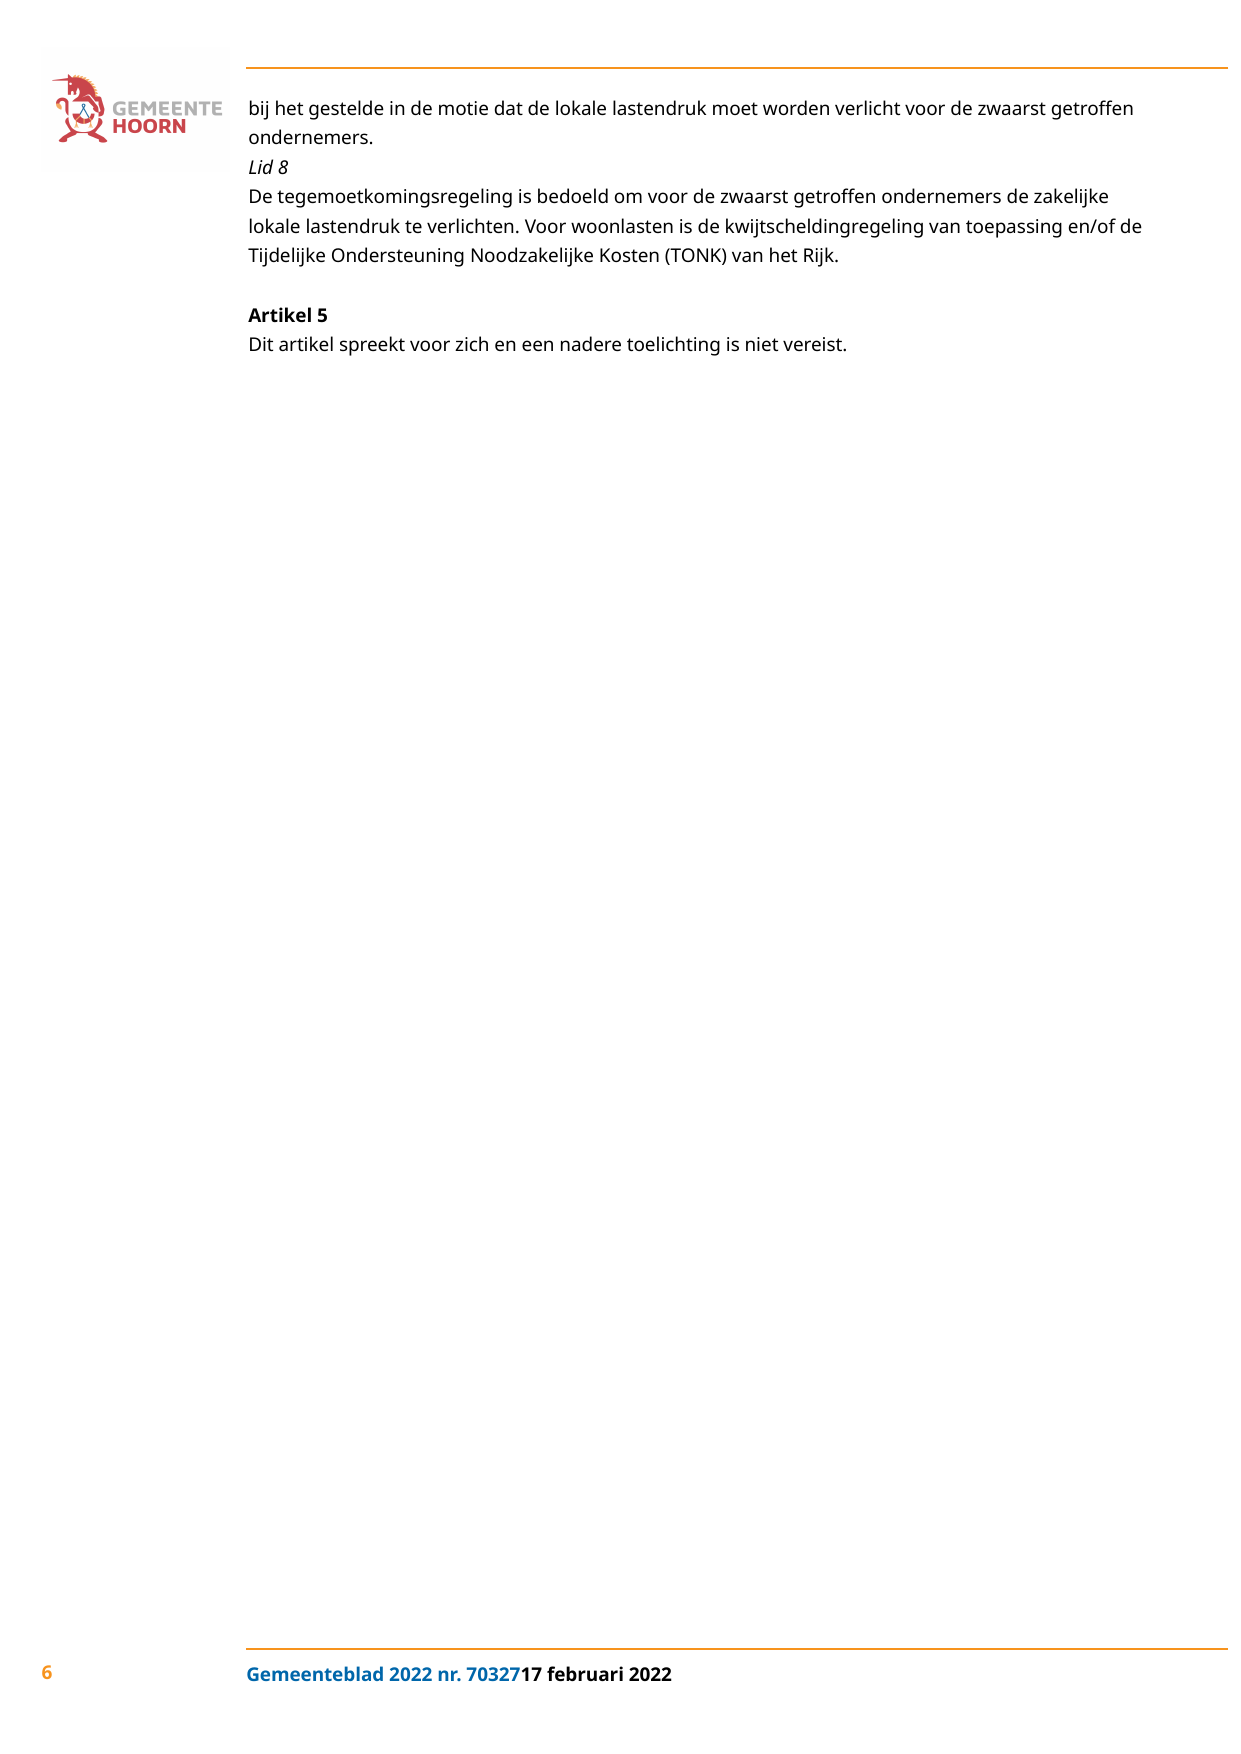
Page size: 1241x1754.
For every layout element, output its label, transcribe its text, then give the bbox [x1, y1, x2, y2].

text Lid 8 [248, 154, 1152, 180]
text De tegemoetkomingsregeling is bedoeld om voor de zwaarst getroffen ondernemers de zakelijke lokale lastendruk te verlichten. Voor woonlasten is de kwijtscheldingregeling van toepassing en/of de Tijdelijke Ondersteuning Noodzakelijke Kosten (TONK) van het Rijk. [248, 183, 1152, 268]
text Dit artikel spreekt voor zich en een nadere toelichting is niet vereist. [248, 331, 1152, 357]
text bij het gestelde in de motie dat de lokale lastendruk moet worden verlicht voor de zwaarst getroffen ondernemers. [248, 95, 1152, 150]
picture [41, 47, 231, 172]
text Artikel 5 [248, 302, 1152, 328]
